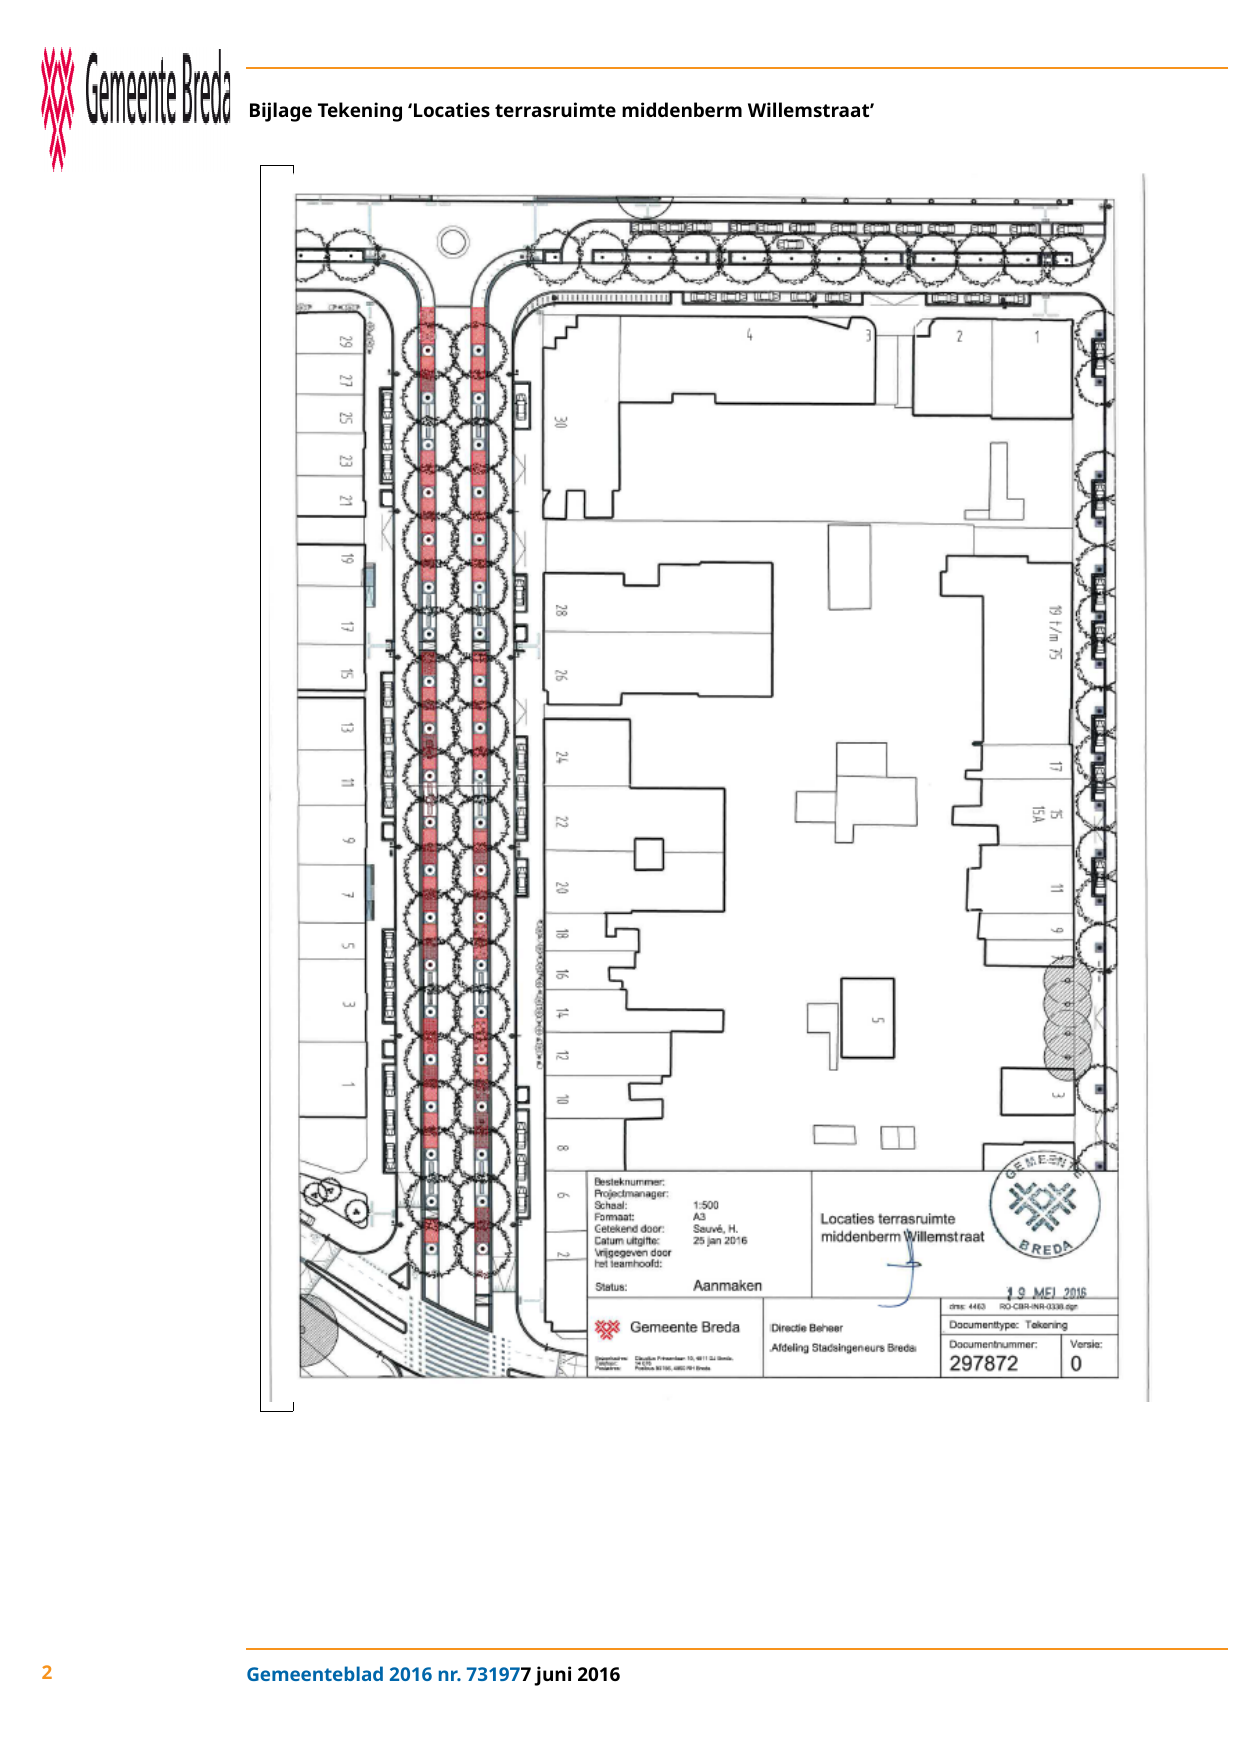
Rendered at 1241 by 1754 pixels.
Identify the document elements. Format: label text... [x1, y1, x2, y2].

picture [268, 173, 1155, 1402]
text Bijlage Tekening ‘Locaties terrasruimte middenberm Willemstraat’ [248, 95, 1152, 123]
picture [41, 47, 231, 172]
